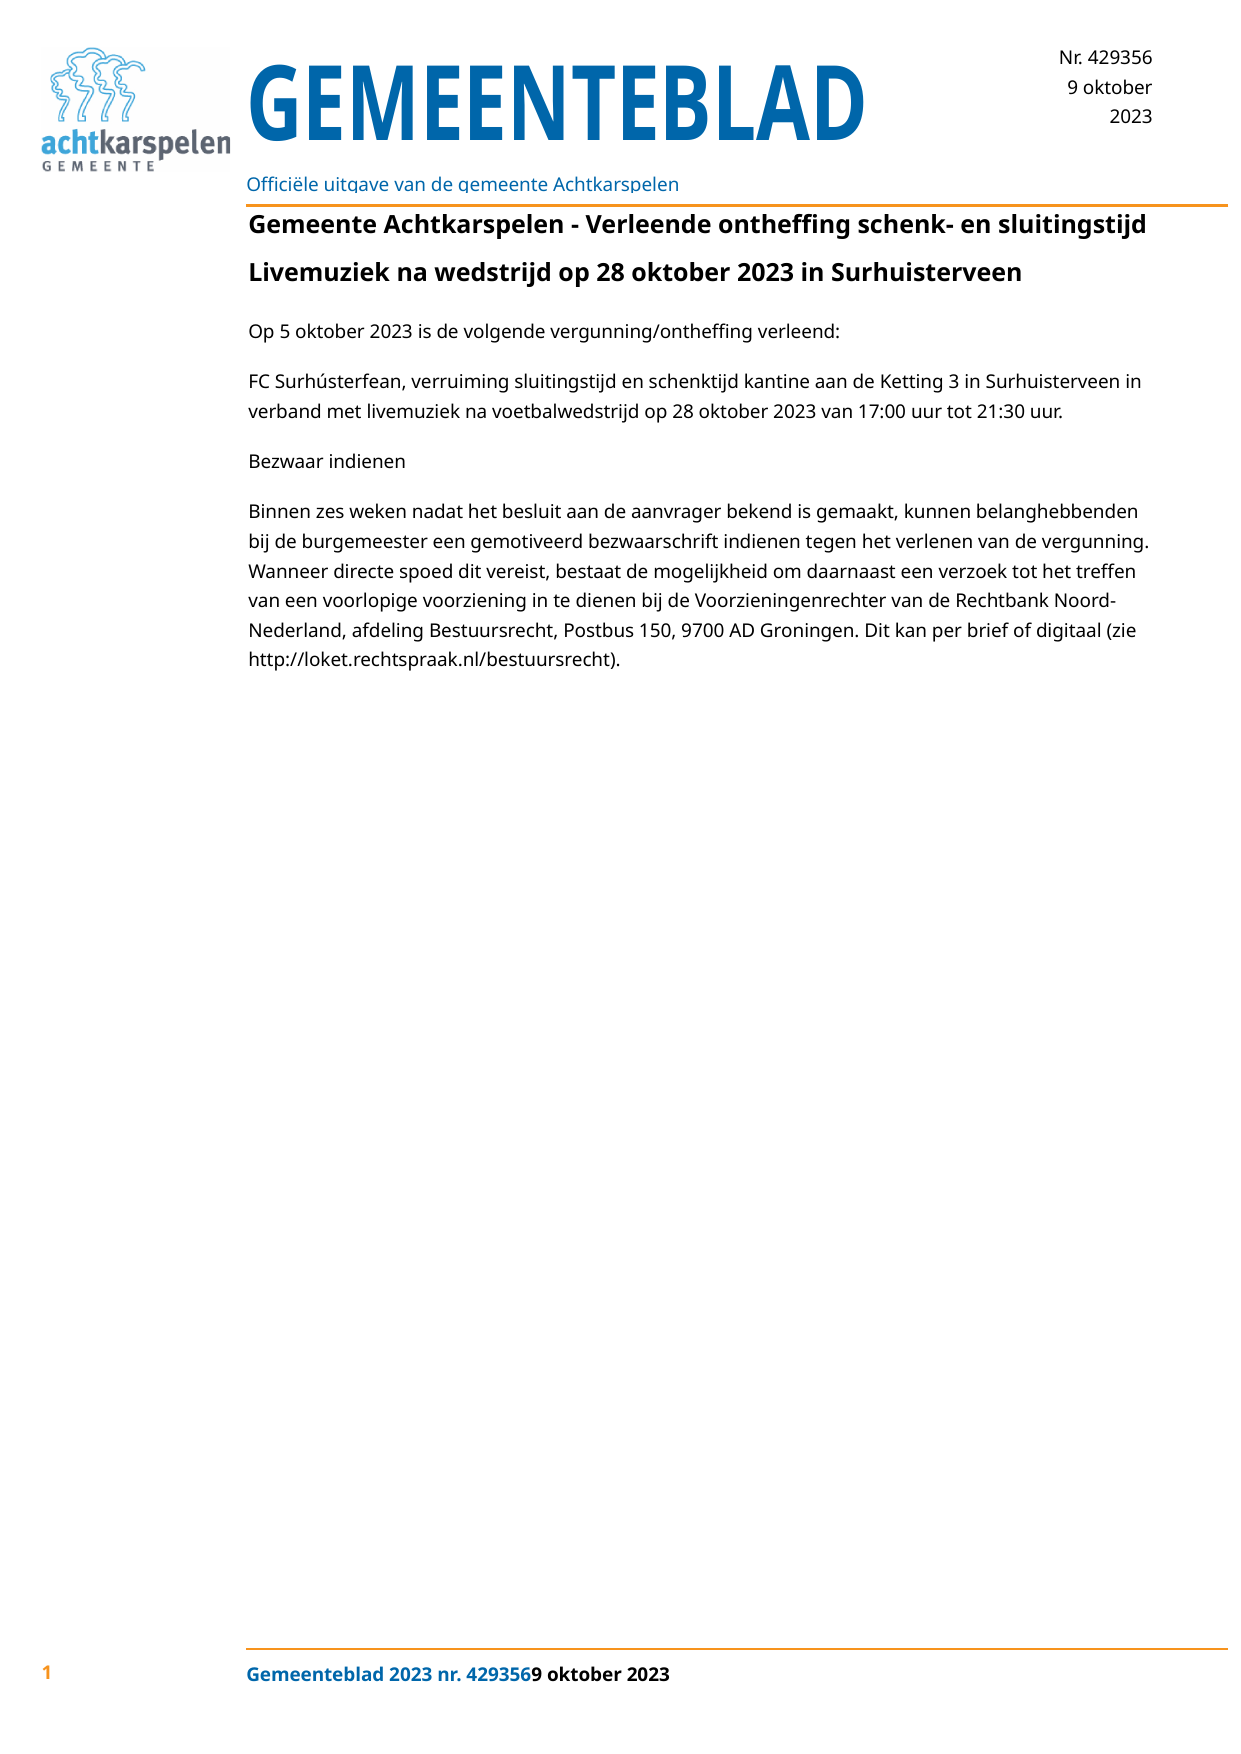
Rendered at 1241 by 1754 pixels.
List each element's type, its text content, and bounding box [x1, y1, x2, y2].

text Gemeente Achtkarspelen - Verleende ontheffing schenk- en sluitingstijd Livemuziek na wedstrijd op 28 oktober 2023 in Surhuisterveen [248, 207, 1152, 288]
picture [41, 47, 231, 172]
text Bezwaar indienen [248, 448, 1152, 474]
text Binnen zes weken nadat het besluit aan de aanvrager bekend is gemaakt, kunnen belanghebbenden bij de burgemeester een gemotiveerd bezwaarschrift indienen tegen het verlenen van de vergunning. Wanneer directe spoed dit vereist, bestaat de mogelijkheid om daarnaast een verzoek tot het treffen van een voorlopige voorziening in te dienen bij de Voorzieningenrechter van de Rechtbank Noord-Nederland, afdeling Bestuursrecht, Postbus 150, 9700 AD Groningen. Dit kan per brief of digitaal (zie http://loket.rechtspraak.nl/bestuursrecht). [248, 499, 1152, 672]
text Op 5 oktober 2023 is de volgende vergunning/ontheffing verleend: [248, 318, 1152, 344]
text FC Surhústerfean, verruiming sluitingstijd en schenktijd kantine aan de Ketting 3 in Surhuisterveen in verband met livemuziek na voetbalwedstrijd op 28 oktober 2023 van 17:00 uur tot 21:30 uur. [248, 368, 1152, 424]
